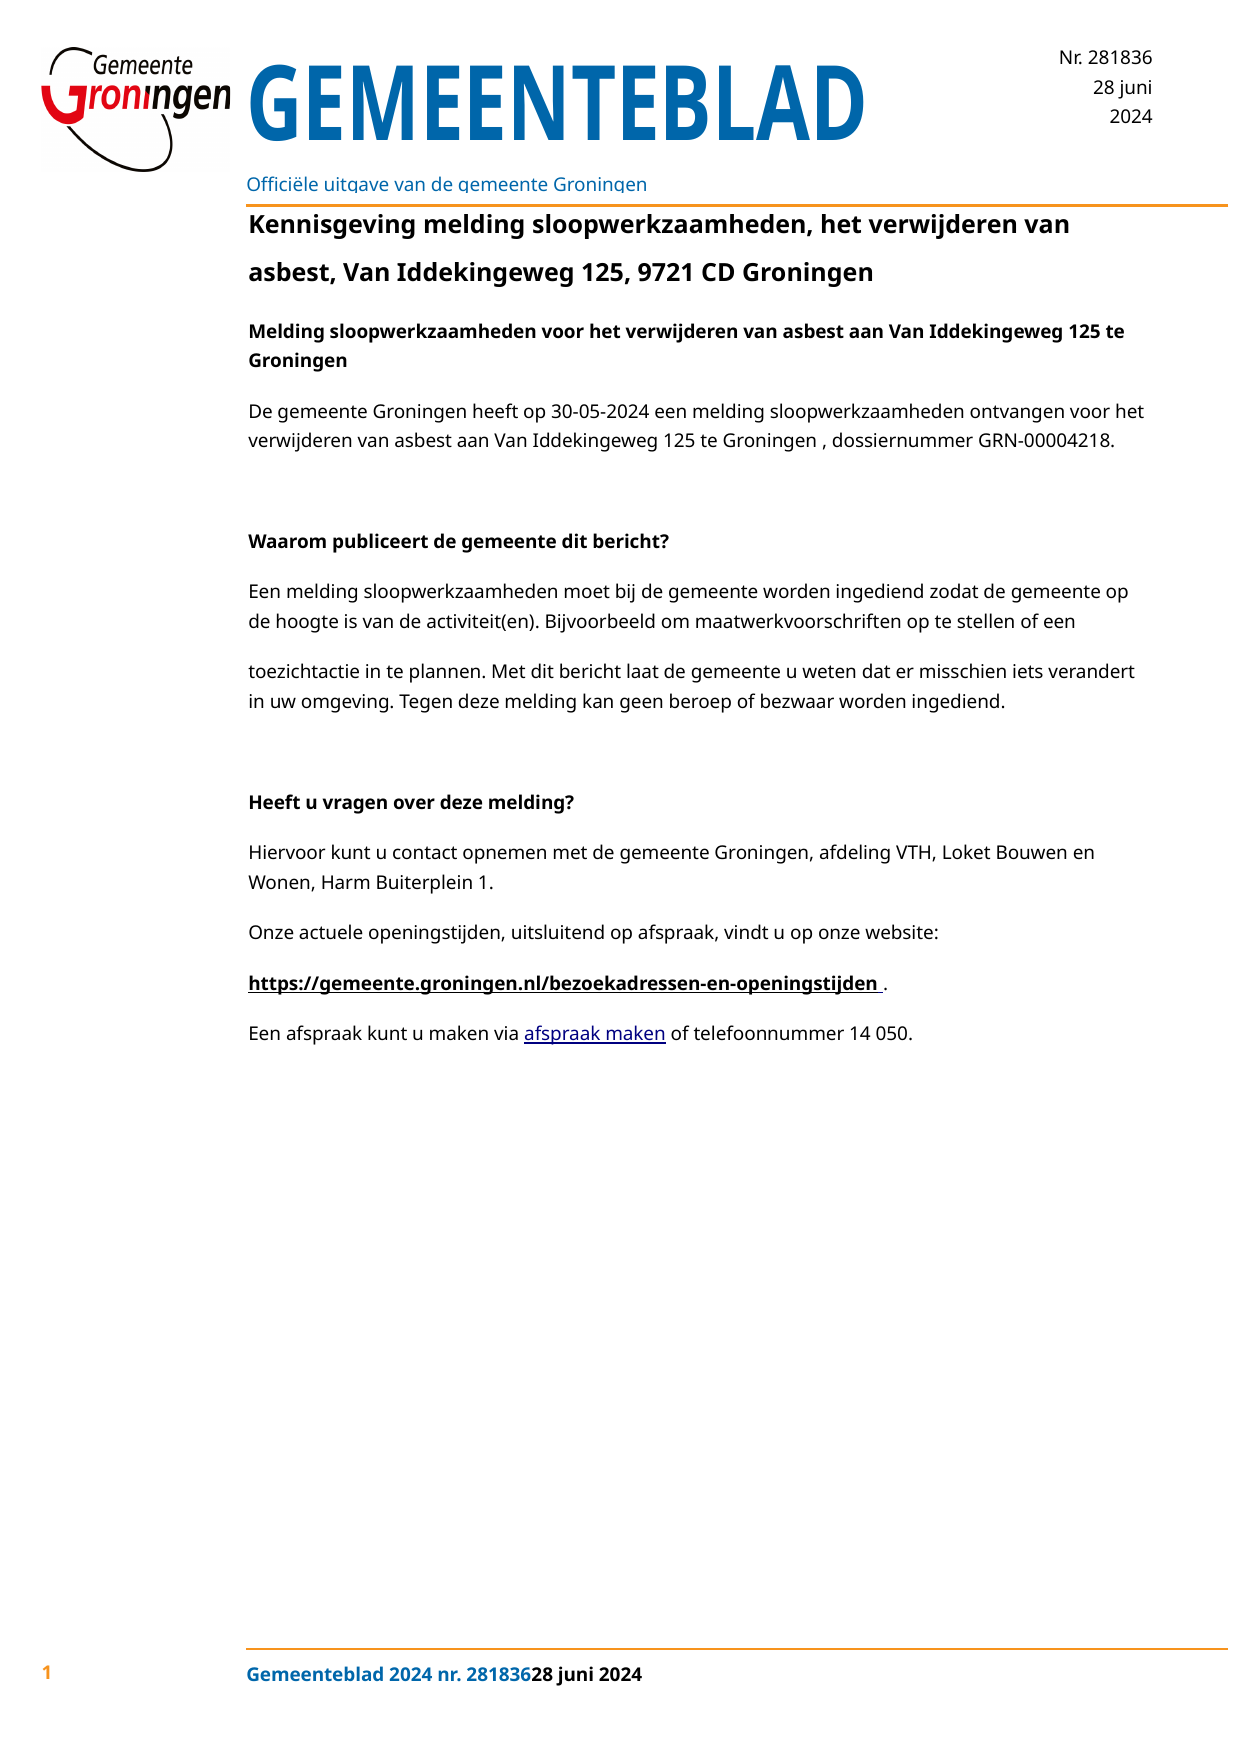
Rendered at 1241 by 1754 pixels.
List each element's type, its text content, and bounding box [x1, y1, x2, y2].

text Heeft u vragen over deze melding? [248, 789, 1152, 815]
text Een afspraak kunt u maken via afspraak maken of telefoonnummer 14 050. [248, 1020, 1152, 1046]
text toezichtactie in te plannen. Met dit bericht laat de gemeente u weten dat er misschien iets verandert in uw omgeving. Tegen deze melding kan geen beroep of bezwaar worden ingediend. [248, 659, 1152, 714]
text Een melding sloopwerkzaamheden moet bij de gemeente worden ingediend zodat de gemeente op de hoogte is van de activiteit(en). Bijvoorbeeld om maatwerkvoorschriften op te stellen of een [248, 579, 1152, 634]
picture [41, 47, 231, 172]
text Onze actuele openingstijden, uitsluitend op afspraak, vindt u op onze website: [248, 919, 1152, 945]
text Waarom publiceert de gemeente dit bericht? [248, 528, 1152, 554]
text Melding sloopwerkzaamheden voor het verwijderen van asbest aan Van Iddekingeweg 125 te Groningen [248, 318, 1152, 373]
text https://gemeente.groningen.nl/bezoekadressen-en-openingstijden . [248, 970, 1152, 996]
text Hiervoor kunt u contact opnemen met de gemeente Groningen, afdeling VTH, Loket Bouwen en Wonen, Harm Buiterplein 1. [248, 839, 1152, 895]
text De gemeente Groningen heeft op 30-05-2024 een melding sloopwerkzaamheden ontvangen voor het verwijderen van asbest aan Van Iddekingeweg 125 te Groningen , dossiernummer GRN-00004218. [248, 398, 1152, 453]
text Kennisgeving melding sloopwerkzaamheden, het verwijderen van asbest, Van Iddekingeweg 125, 9721 CD Groningen [248, 207, 1152, 288]
